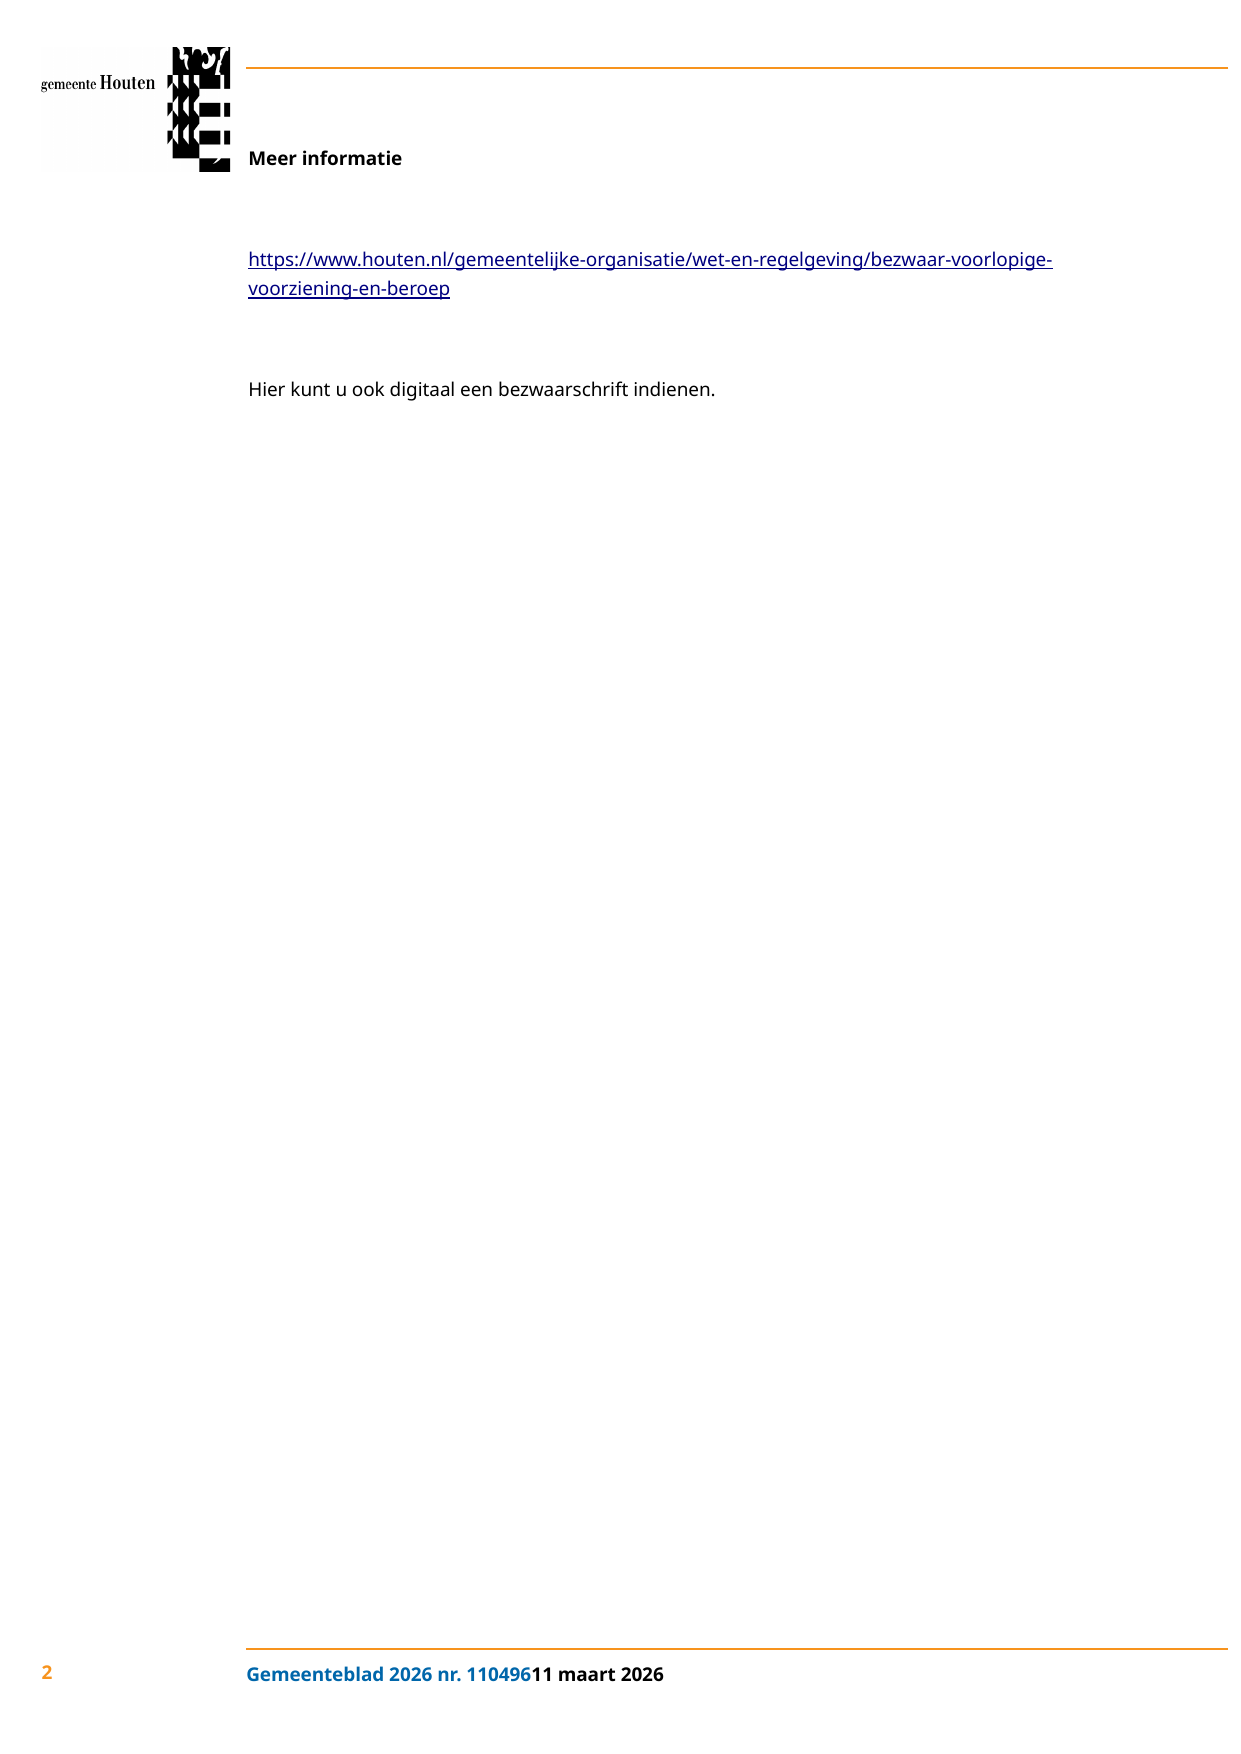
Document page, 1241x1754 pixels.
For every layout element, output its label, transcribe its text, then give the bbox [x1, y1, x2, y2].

picture [41, 47, 231, 172]
text Hier kunt u ook digitaal een bezwaarschrift indienen. [248, 376, 1152, 402]
text Meer informatie [248, 145, 1152, 171]
text https://www.houten.nl/gemeentelijke-organisatie/wet-en-regelgeving/bezwaar-voorlopige-voorziening-en-beroep [248, 246, 1152, 301]
